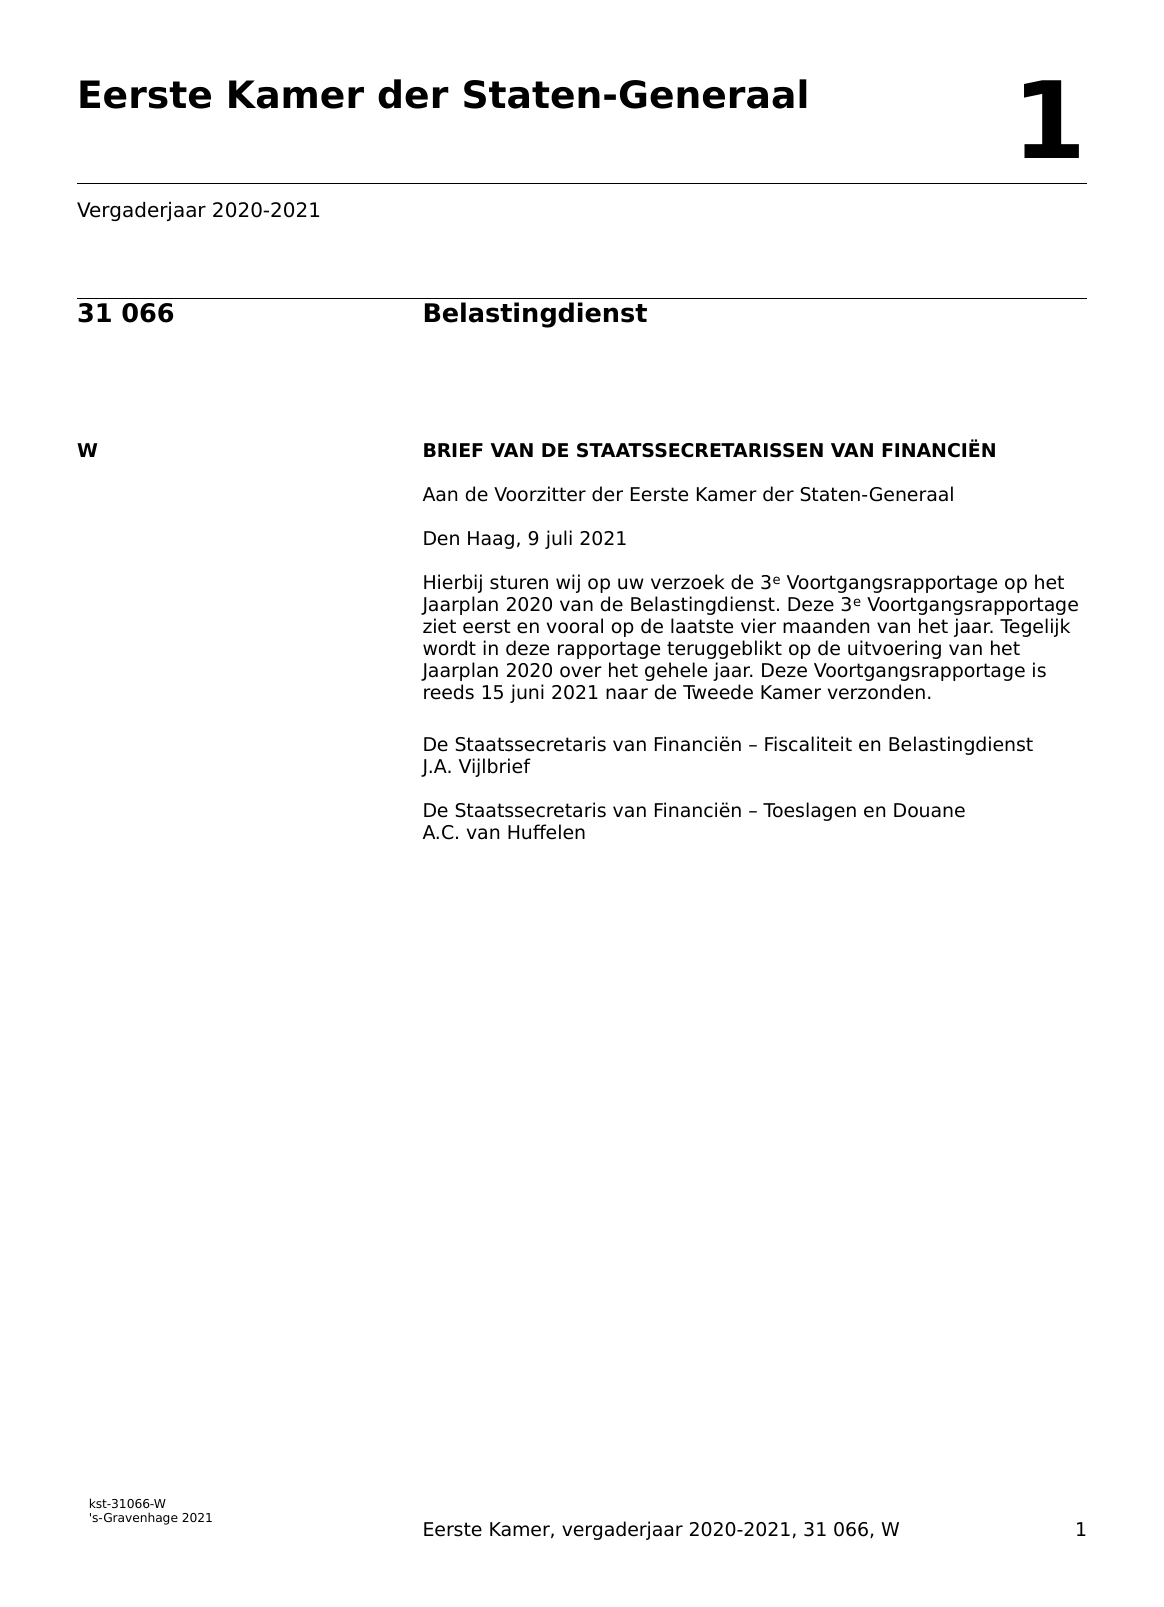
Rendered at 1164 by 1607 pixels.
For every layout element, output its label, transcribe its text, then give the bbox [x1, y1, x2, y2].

text De Staatssecretaris van Financiën – Fiscaliteit en Belastingdienst J.A. Vijlbrief [422, 734, 1087, 778]
subtitle 31 066 Belastingdienst [77, 299, 1087, 329]
text De Staatssecretaris van Financiën – Toeslagen en Douane A.C. van Huffelen [422, 800, 1087, 844]
table_header 1 [886, 59, 1087, 183]
table_header Eerste Kamer der Staten-Generaal [77, 59, 886, 183]
subtitle W BRIEF VAN DE STAATSSECRETARISSEN VAN FINANCIËN [77, 440, 1087, 462]
text Den Haag, 9 juli 2021 [422, 528, 1087, 550]
text kst-31066-W [88, 1497, 323, 1511]
table_cell Vergaderjaar 2020-2021 [77, 184, 1087, 298]
text Aan de Voorzitter der Eerste Kamer der Staten-Generaal [422, 484, 1087, 506]
text 's-Gravenhage 2021 [88, 1511, 323, 1525]
text Hierbij sturen wij op uw verzoek de 3e Voortgangsrapportage op het Jaarplan 2020 van de Belastingdienst. Deze 3e Voortgangsrapportage ziet eerst en vooral op de laatste vier maanden van het jaar. Tegelijk wordt in deze rapportage teruggeblikt op de uitvoering van het Jaarplan 2020 over het gehele jaar. Deze Voortgangsrapportage is reeds 15 juni 2021 naar de Tweede Kamer verzonden. [422, 572, 1087, 704]
